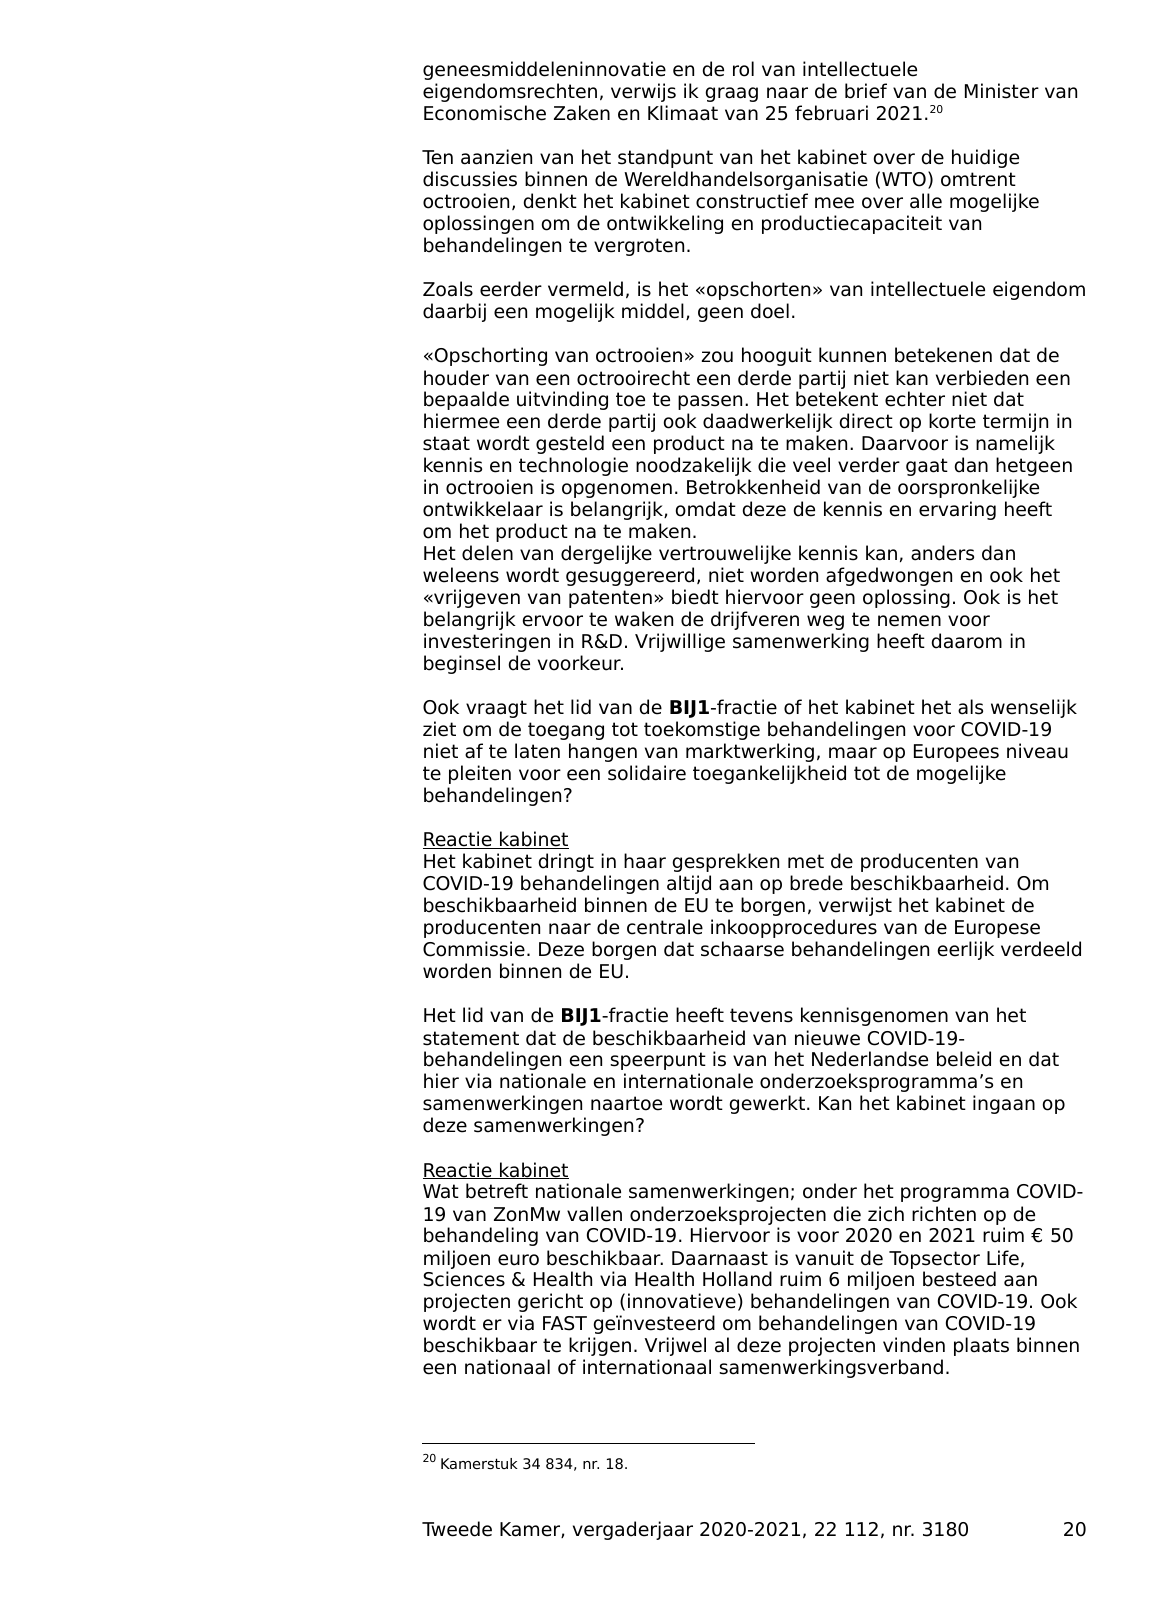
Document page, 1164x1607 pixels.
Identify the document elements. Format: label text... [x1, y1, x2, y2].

text Zoals eerder vermeld, is het «opschorten» van intellectuele eigendom daarbij een mogelijk middel, geen doel. [422, 279, 1087, 323]
text «Opschorting van octrooien» zou hooguit kunnen betekenen dat de houder van een octrooirecht een derde partij niet kan verbieden een bepaalde uitvinding toe te passen. Het betekent echter niet dat hiermee een derde partij ook daadwerkelijk direct op korte termijn in staat wordt gesteld een product na te maken. Daarvoor is namelijk kennis en technologie noodzakelijk die veel verder gaat dan hetgeen in octrooien is opgenomen. Betrokkenheid van de oorspronkelijke ontwikkelaar is belangrijk, omdat deze de kennis en ervaring heeft om het product na te maken. [422, 345, 1087, 543]
text Het kabinet dringt in haar gesprekken met de producenten van COVID-19 behandelingen altijd aan op brede beschikbaarheid. Om beschikbaarheid binnen de EU te borgen, verwijst het kabinet de producenten naar de centrale inkoopprocedures van de Europese Commissie. Deze borgen dat schaarse behandelingen eerlijk verdeeld worden binnen de EU. [422, 851, 1087, 983]
text geneesmiddeleninnovatie en de rol van intellectuele eigendomsrechten, verwijs ik graag naar de brief van de Minister van Economische Zaken en Klimaat van 25 februari 2021. [422, 59, 1087, 125]
text Het delen van dergelijke vertrouwelijke kennis kan, anders dan weleens wordt gesuggereerd, niet worden afgedwongen en ook het «vrijgeven van patenten» biedt hiervoor geen oplossing. Ook is het belangrijk ervoor te waken de drijfveren weg te nemen voor investeringen in R&D. Vrijwillige samenwerking heeft daarom in beginsel de voorkeur. [422, 543, 1087, 675]
subtitle Reactie kabinet [422, 1159, 1087, 1181]
text Ook vraagt het lid van de BIJ1-fractie of het kabinet het als wenselijk ziet om de toegang tot toekomstige behandelingen voor COVID-19 niet af te laten hangen van marktwerking, maar op Europees niveau te pleiten voor een solidaire toegankelijkheid tot de mogelijke behandelingen? [422, 697, 1087, 807]
text Het lid van de BIJ1-fractie heeft tevens kennisgenomen van het statement dat de beschikbaarheid van nieuwe COVID-19-behandelingen een speerpunt is van het Nederlandse beleid en dat hier via nationale en internationale onderzoeksprogramma’s en samenwerkingen naartoe wordt gewerkt. Kan het kabinet ingaan op deze samenwerkingen? [422, 1005, 1087, 1137]
text Wat betreft nationale samenwerkingen; onder het programma COVID-19 van ZonMw vallen onderzoeksprojecten die zich richten op de behandeling van COVID-19. Hiervoor is voor 2020 en 2021 ruim € 50 miljoen euro beschikbaar. Daarnaast is vanuit de Topsector Life, Sciences & Health via Health Holland ruim 6 miljoen besteed aan projecten gericht op (innovatieve) behandelingen van COVID-19. Ook wordt er via FAST geïnvesteerd om behandelingen van COVID-19 beschikbaar te krijgen. Vrijwel al deze projecten vinden plaats binnen een nationaal of internationaal samenwerkingsverband. [422, 1181, 1087, 1379]
text Kamerstuk 34 834, nr. 18. [422, 1452, 1087, 1474]
text Ten aanzien van het standpunt van het kabinet over de huidige discussies binnen de Wereldhandelsorganisatie (WTO) omtrent octrooien, denkt het kabinet constructief mee over alle mogelijke oplossingen om de ontwikkeling en productiecapaciteit van behandelingen te vergroten. [422, 147, 1087, 257]
subtitle Reactie kabinet [422, 829, 1087, 851]
